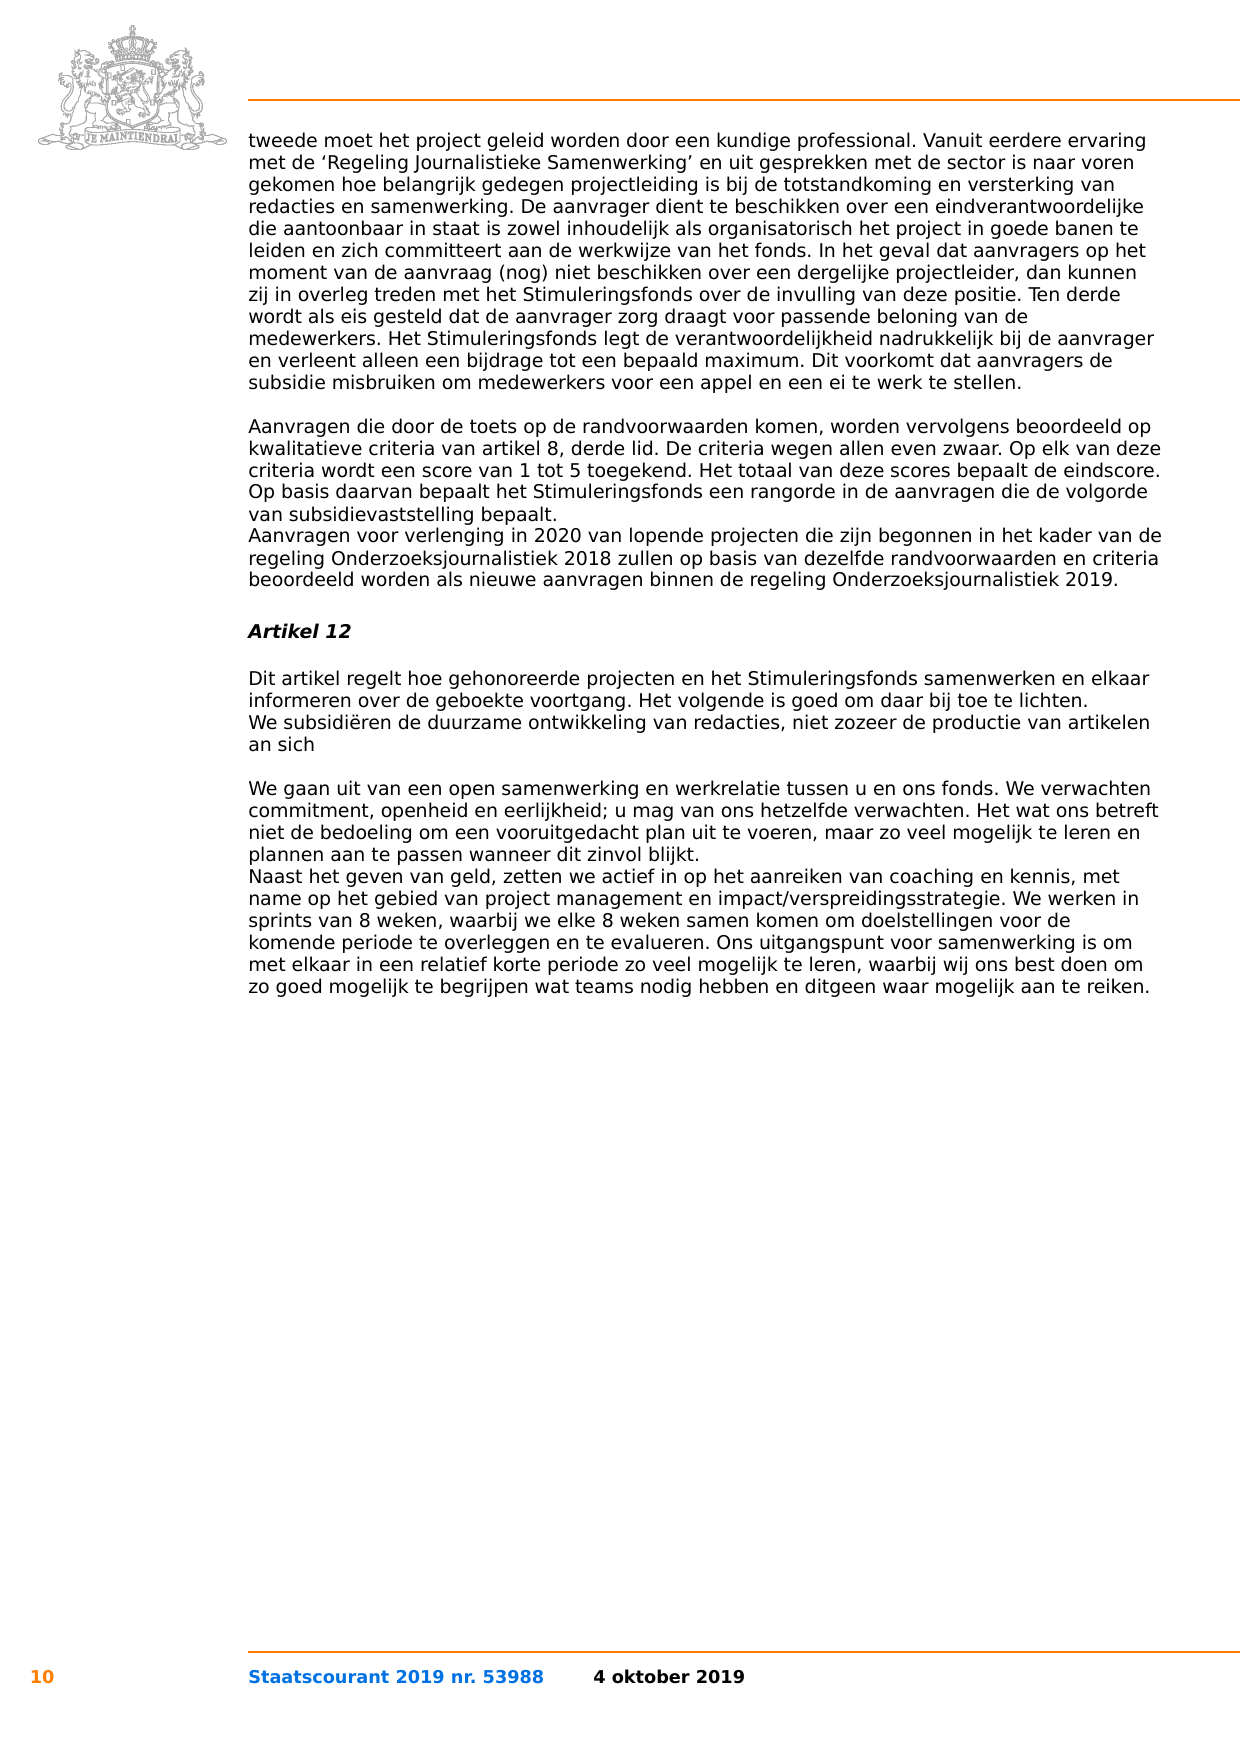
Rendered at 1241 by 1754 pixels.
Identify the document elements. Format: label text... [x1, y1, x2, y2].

picture [38, 25, 227, 150]
text Dit artikel regelt hoe gehonoreerde projecten en het Stimuleringsfonds samenwerken en elkaar informeren over de geboekte voortgang. Het volgende is goed om daar bij toe te lichten. [248, 668, 1163, 712]
text Aanvragen voor verlenging in 2020 van lopende projecten die zijn begonnen in het kader van de regeling Onderzoeksjournalistiek 2018 zullen op basis van dezelfde randvoorwaarden en criteria beoordeeld worden als nieuwe aanvragen binnen de regeling Onderzoeksjournalistiek 2019. [248, 525, 1163, 591]
text Aanvragen die door de toets op de randvoorwaarden komen, worden vervolgens beoordeeld op kwalitatieve criteria van artikel 8, derde lid. De criteria wegen allen even zwaar. Op elk van deze criteria wordt een score van 1 tot 5 toegekend. Het totaal van deze scores bepaalt de eindscore. Op basis daarvan bepaalt het Stimuleringsfonds een rangorde in de aanvragen die de volgorde van subsidievaststelling bepaalt. [248, 416, 1163, 525]
text Naast het geven van geld, zetten we actief in op het aanreiken van coaching en kennis, met name op het gebied van project management en impact/verspreidingsstrategie. We werken in sprints van 8 weken, waarbij we elke 8 weken samen komen om doelstellingen voor de komende periode te overleggen en te evalueren. Ons uitgangspunt voor samenwerking is om met elkaar in een relatief korte periode zo veel mogelijk te leren, waarbij wij ons best doen om zo goed mogelijk te begrijpen wat teams nodig hebben en ditgeen waar mogelijk aan te reiken. [248, 866, 1163, 998]
text tweede moet het project geleid worden door een kundige professional. Vanuit eerdere ervaring met de ‘Regeling Journalistieke Samenwerking’ en uit gesprekken met de sector is naar voren gekomen hoe belangrijk gedegen projectleiding is bij de totstandkoming en versterking van redacties en samenwerking. De aanvrager dient te beschikken over een eindverantwoordelijke die aantoonbaar in staat is zowel inhoudelijk als organisatorisch het project in goede banen te leiden en zich committeert aan de werkwijze van het fonds. In het geval dat aanvragers op het moment van de aanvraag (nog) niet beschikken over een dergelijke projectleider, dan kunnen zij in overleg treden met het Stimuleringsfonds over de invulling van deze positie. Ten derde wordt als eis gesteld dat de aanvrager zorg draagt voor passende beloning van de medewerkers. Het Stimuleringsfonds legt de verantwoordelijkheid nadrukkelijk bij de aanvrager en verleent alleen een bijdrage tot een bepaald maximum. Dit voorkomt dat aanvragers de subsidie misbruiken om medewerkers voor een appel en een ei te werk te stellen. [248, 130, 1163, 394]
text We gaan uit van een open samenwerking en werkrelatie tussen u en ons fonds. We verwachten commitment, openheid en eerlijkheid; u mag van ons hetzelfde verwachten. Het wat ons betreft niet de bedoeling om een vooruitgedacht plan uit te voeren, maar zo veel mogelijk te leren en plannen aan te passen wanneer dit zinvol blijkt. [248, 778, 1163, 866]
text We subsidiëren de duurzame ontwikkeling van redacties, niet zozeer de productie van artikelen an sich [248, 712, 1163, 756]
subtitle Artikel 12 [248, 621, 1163, 643]
